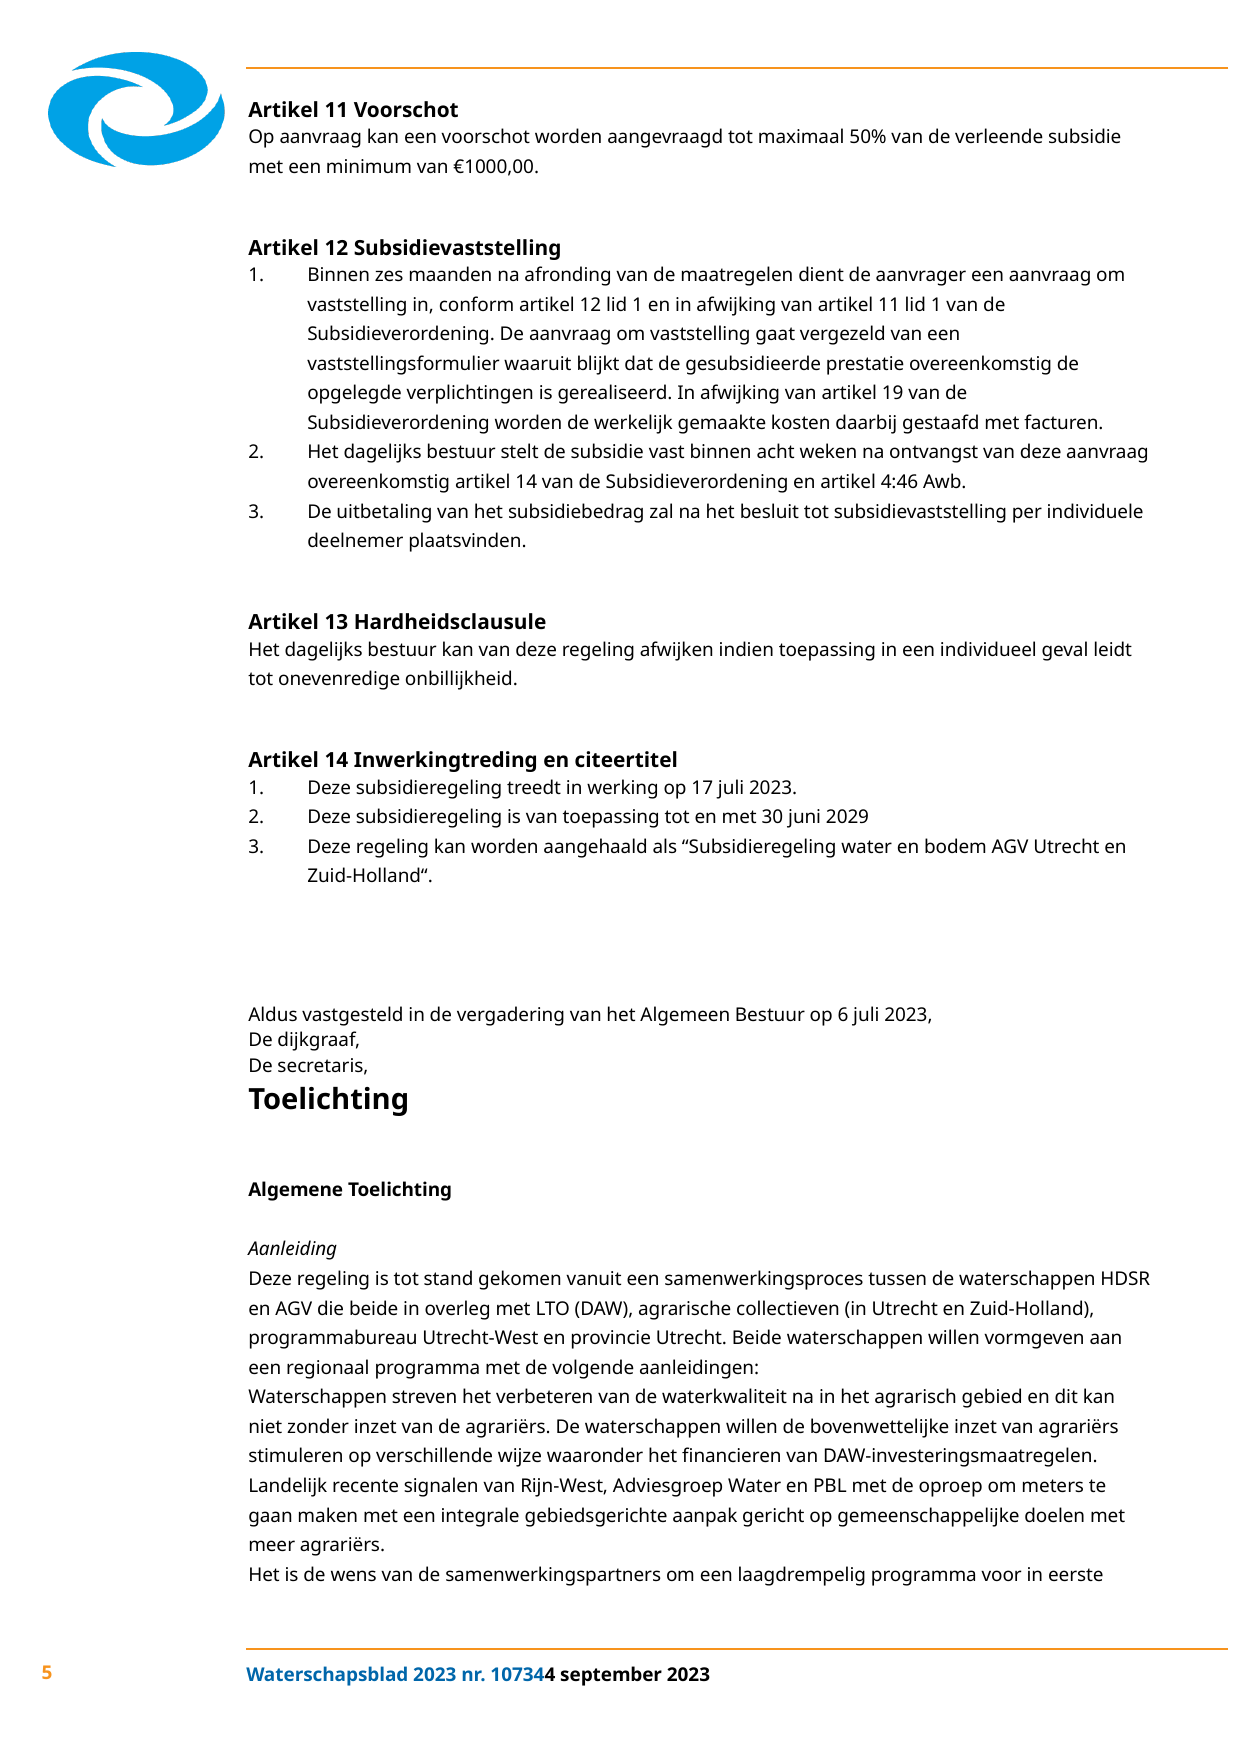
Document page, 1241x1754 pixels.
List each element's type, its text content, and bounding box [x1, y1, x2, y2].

text Waterschappen streven het verbeteren van de waterkwaliteit na in het agrarisch gebied en dit kan niet zonder inzet van de agrariërs. De waterschappen willen de bovenwettelijke inzet van agrariërs stimuleren op verschillende wijze waaronder het financieren van DAW-investeringsmaatregelen. [248, 1383, 1152, 1468]
text Artikel 11 Voorschot [248, 95, 1152, 123]
text De dijkgraaf, [248, 1026, 1152, 1052]
text Artikel 14 Inwerkingtreding en citeertitel [248, 746, 1152, 774]
text Het is de wens van de samenwerkingspartners om een laagdrempelig programma voor in eerste [248, 1561, 1152, 1587]
list Deze regeling kan worden aangehaald als “Subsidieregeling water en bodem AGV Utrecht en Zuid-Holland“. [248, 833, 1152, 888]
text Artikel 13 Hardheidsclausule [248, 607, 1152, 636]
list Deze subsidieregeling is van toepassing tot en met 30 juni 2029 [248, 803, 1152, 829]
text De secretaris, [248, 1052, 1152, 1078]
text Het dagelijks bestuur kan van deze regeling afwijken indien toepassing in een individueel geval leidt tot onevenredige onbillijkheid. [248, 636, 1152, 691]
text Landelijk recente signalen van Rijn-West, Adviesgroep Water en PBL met de oproep om meters te gaan maken met een integrale gebiedsgerichte aanpak gericht op gemeenschappelijke doelen met meer agrariërs. [248, 1472, 1152, 1557]
text Algemene Toelichting [248, 1176, 1152, 1202]
picture [41, 47, 231, 172]
text Deze regeling is tot stand gekomen vanuit een samenwerkingsproces tussen de waterschappen HDSR en AGV die beide in overleg met LTO (DAW), agrarische collectieven (in Utrecht en Zuid-Holland), programmabureau Utrecht-West en provincie Utrecht. Beide waterschappen willen vormgeven aan een regionaal programma met de volgende aanleidingen: [248, 1265, 1152, 1379]
list Binnen zes maanden na afronding van de maatregelen dient de aanvrager een aanvraag om vaststelling in, conform artikel 12 lid 1 en in afwijking van artikel 11 lid 1 van de Subsidieverordening. De aanvraag om vaststelling gaat vergezeld van een vaststellingsformulier waaruit blijkt dat de gesubsidieerde prestatie overeenkomstig de opgelegde verplichtingen is gerealiseerd. In afwijking van artikel 19 van de Subsidieverordening worden de werkelijk gemaakte kosten daarbij gestaafd met facturen. [248, 261, 1152, 435]
list Deze subsidieregeling treedt in werking op 17 juli 2023. [248, 774, 1152, 800]
text Aldus vastgesteld in de vergadering van het Algemeen Bestuur op 6 juli 2023, [248, 1001, 1152, 1026]
text Op aanvraag kan een voorschot worden aangevraagd tot maximaal 50% van de verleende subsidie met een minimum van €1000,00. [248, 123, 1152, 178]
text Aanleiding [248, 1236, 1152, 1261]
list De uitbetaling van het subsidiebedrag zal na het besluit tot subsidievaststelling per individuele deelnemer plaatsvinden. [248, 498, 1152, 553]
list Het dagelijks bestuur stelt de subsidie vast binnen acht weken na ontvangst van deze aanvraag overeenkomstig artikel 14 van de Subsidieverordening en artikel 4:46 Awb. [248, 439, 1152, 494]
text Toelichting [248, 1078, 1152, 1118]
text Artikel 12 Subsidievaststelling [248, 233, 1152, 261]
